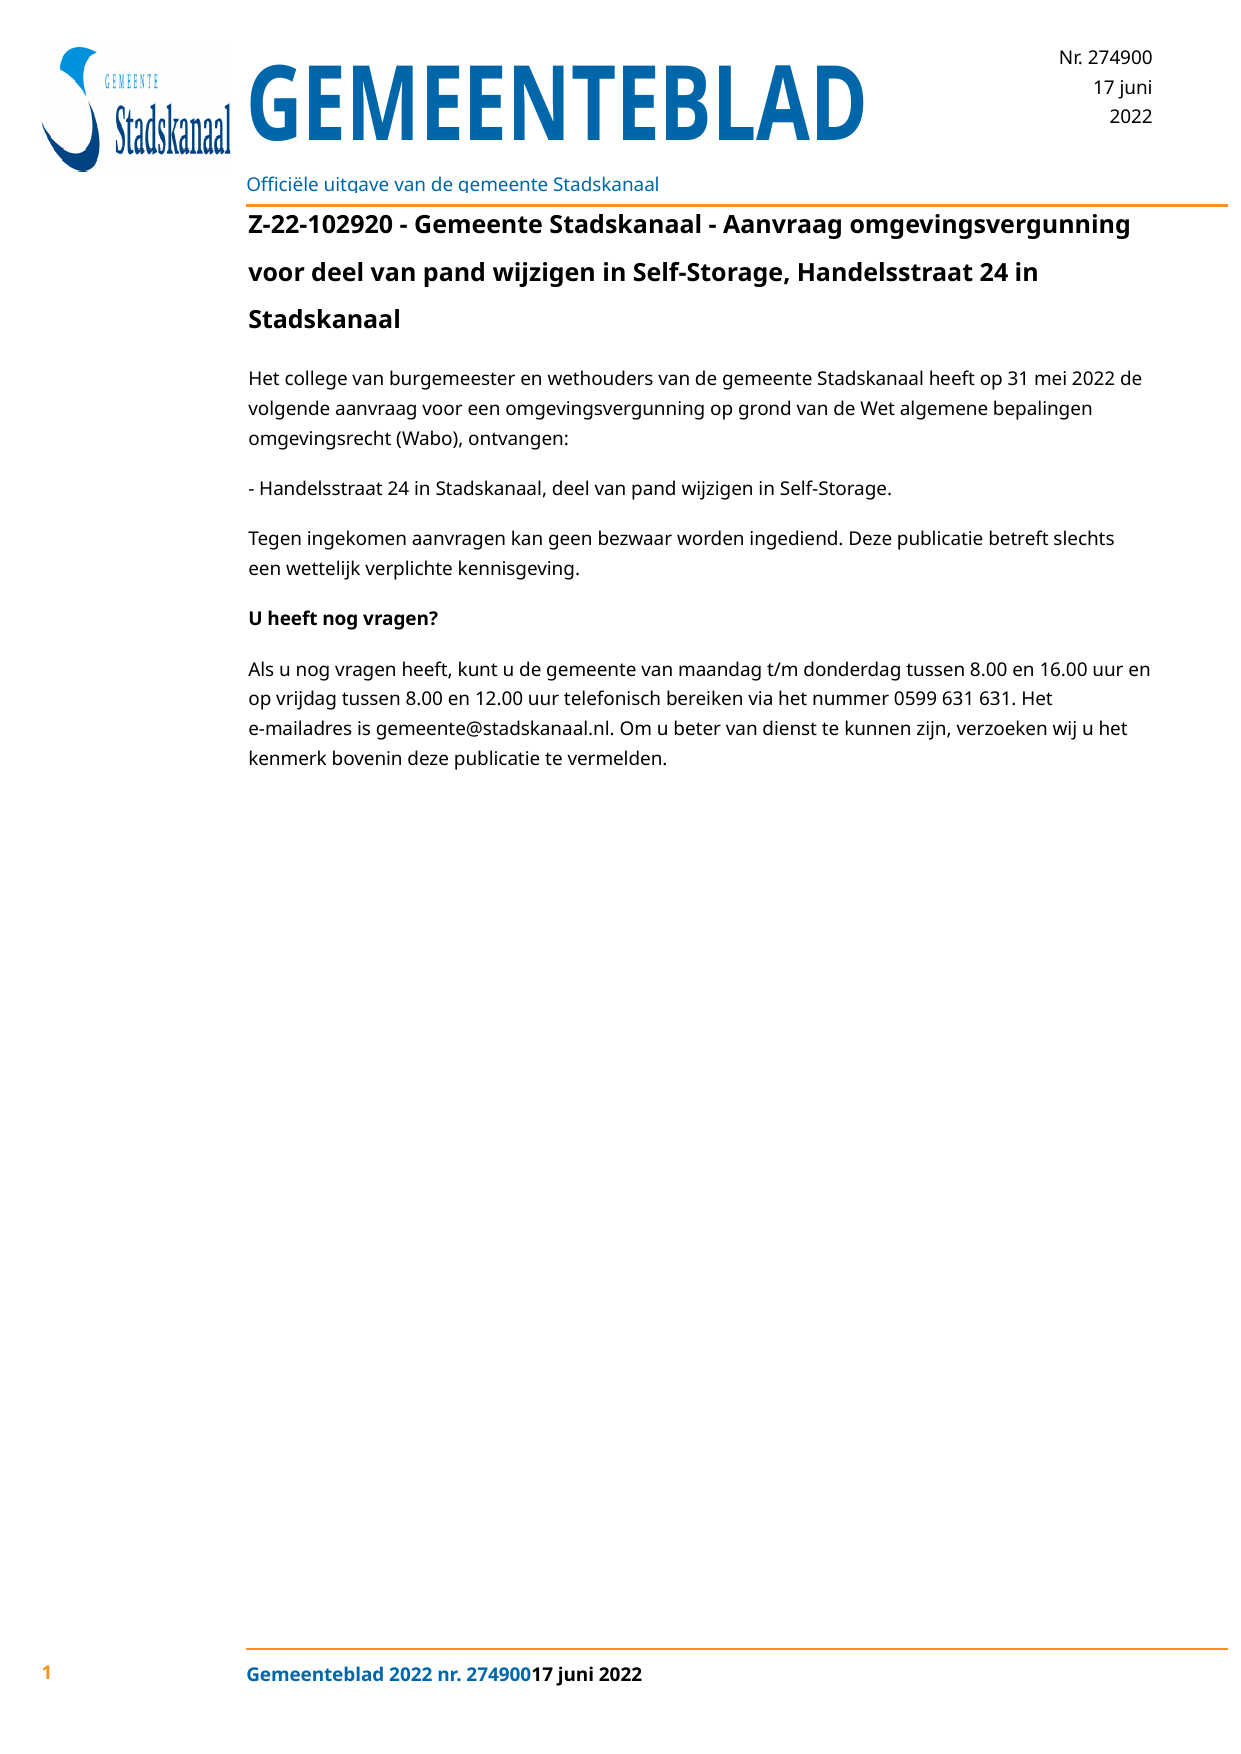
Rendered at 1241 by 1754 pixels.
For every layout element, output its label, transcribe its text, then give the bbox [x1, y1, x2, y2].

text Tegen ingekomen aanvragen kan geen bezwaar worden ingediend. Deze publicatie betreft slechts een wettelijk verplichte kennisgeving. [248, 526, 1152, 581]
text U heeft nog vragen? [248, 606, 1152, 631]
picture [41, 47, 231, 172]
text - Handelsstraat 24 in Stadskanaal, deel van pand wijzigen in Self-Storage. [248, 475, 1152, 501]
text Het college van burgemeester en wethouders van de gemeente Stadskanaal heeft op 31 mei 2022 de volgende aanvraag voor een omgevingsvergunning op grond van de Wet algemene bepalingen omgevingsrecht (Wabo), ontvangen: [248, 366, 1152, 450]
text Als u nog vragen heeft, kunt u de gemeente van maandag t/m donderdag tussen 8.00 en 16.00 uur en op vrijdag tussen 8.00 en 12.00 uur telefonisch bereiken via het nummer 0599 631 631. Het e‑mailadres is gemeente@stadskanaal.nl. Om u beter van dienst te kunnen zijn, verzoeken wij u het kenmerk bovenin deze publicatie te vermelden. [248, 656, 1152, 770]
text Z-22-102920 - Gemeente Stadskanaal - Aanvraag omgevingsvergunning voor deel van pand wijzigen in Self-Storage, Handelsstraat 24 in Stadskanaal [248, 207, 1152, 336]
